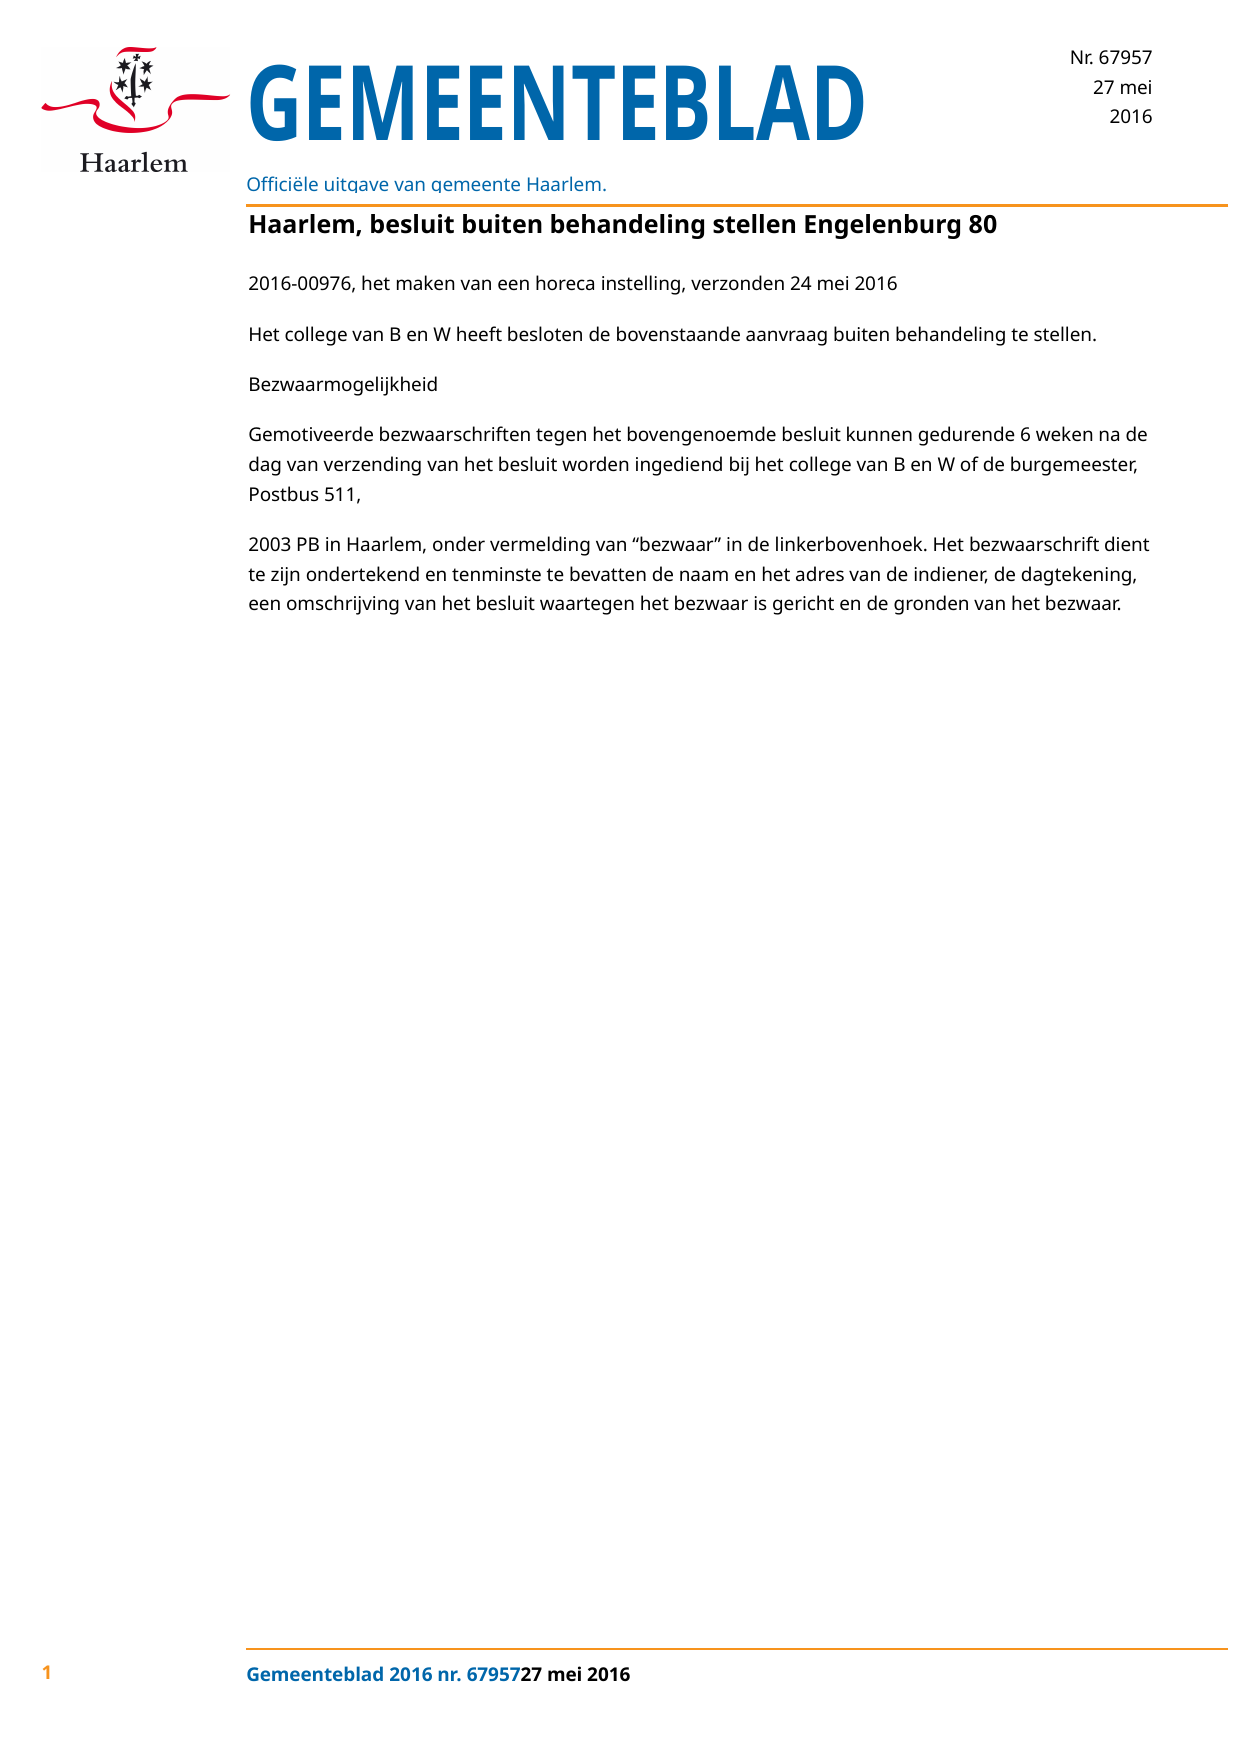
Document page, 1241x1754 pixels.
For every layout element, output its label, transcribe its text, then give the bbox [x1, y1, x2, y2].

text Bezwaarmogelijkheid [248, 371, 1152, 397]
text Gemotiveerde bezwaarschriften tegen het bovengenoemde besluit kunnen gedurende 6 weken na de dag van verzending van het besluit worden ingediend bij het college van B en W of de burgemeester, Postbus 511, [248, 422, 1152, 506]
picture [41, 47, 231, 172]
text 2016-00976, het maken van een horeca instelling, verzonden 24 mei 2016 [248, 270, 1152, 296]
text Het college van B en W heeft besloten de bovenstaande aanvraag buiten behandeling te stellen. [248, 321, 1152, 346]
text Haarlem, besluit buiten behandeling stellen Engelenburg 80 [248, 207, 1152, 241]
text 2003 PB in Haarlem, onder vermelding van “bezwaar” in de linkerbovenhoek. Het bezwaarschrift dient te zijn ondertekend en tenminste te bevatten de naam en het adres van de indiener, de dagtekening, een omschrijving van het besluit waartegen het bezwaar is gericht en de gronden van het bezwaar. [248, 531, 1152, 616]
